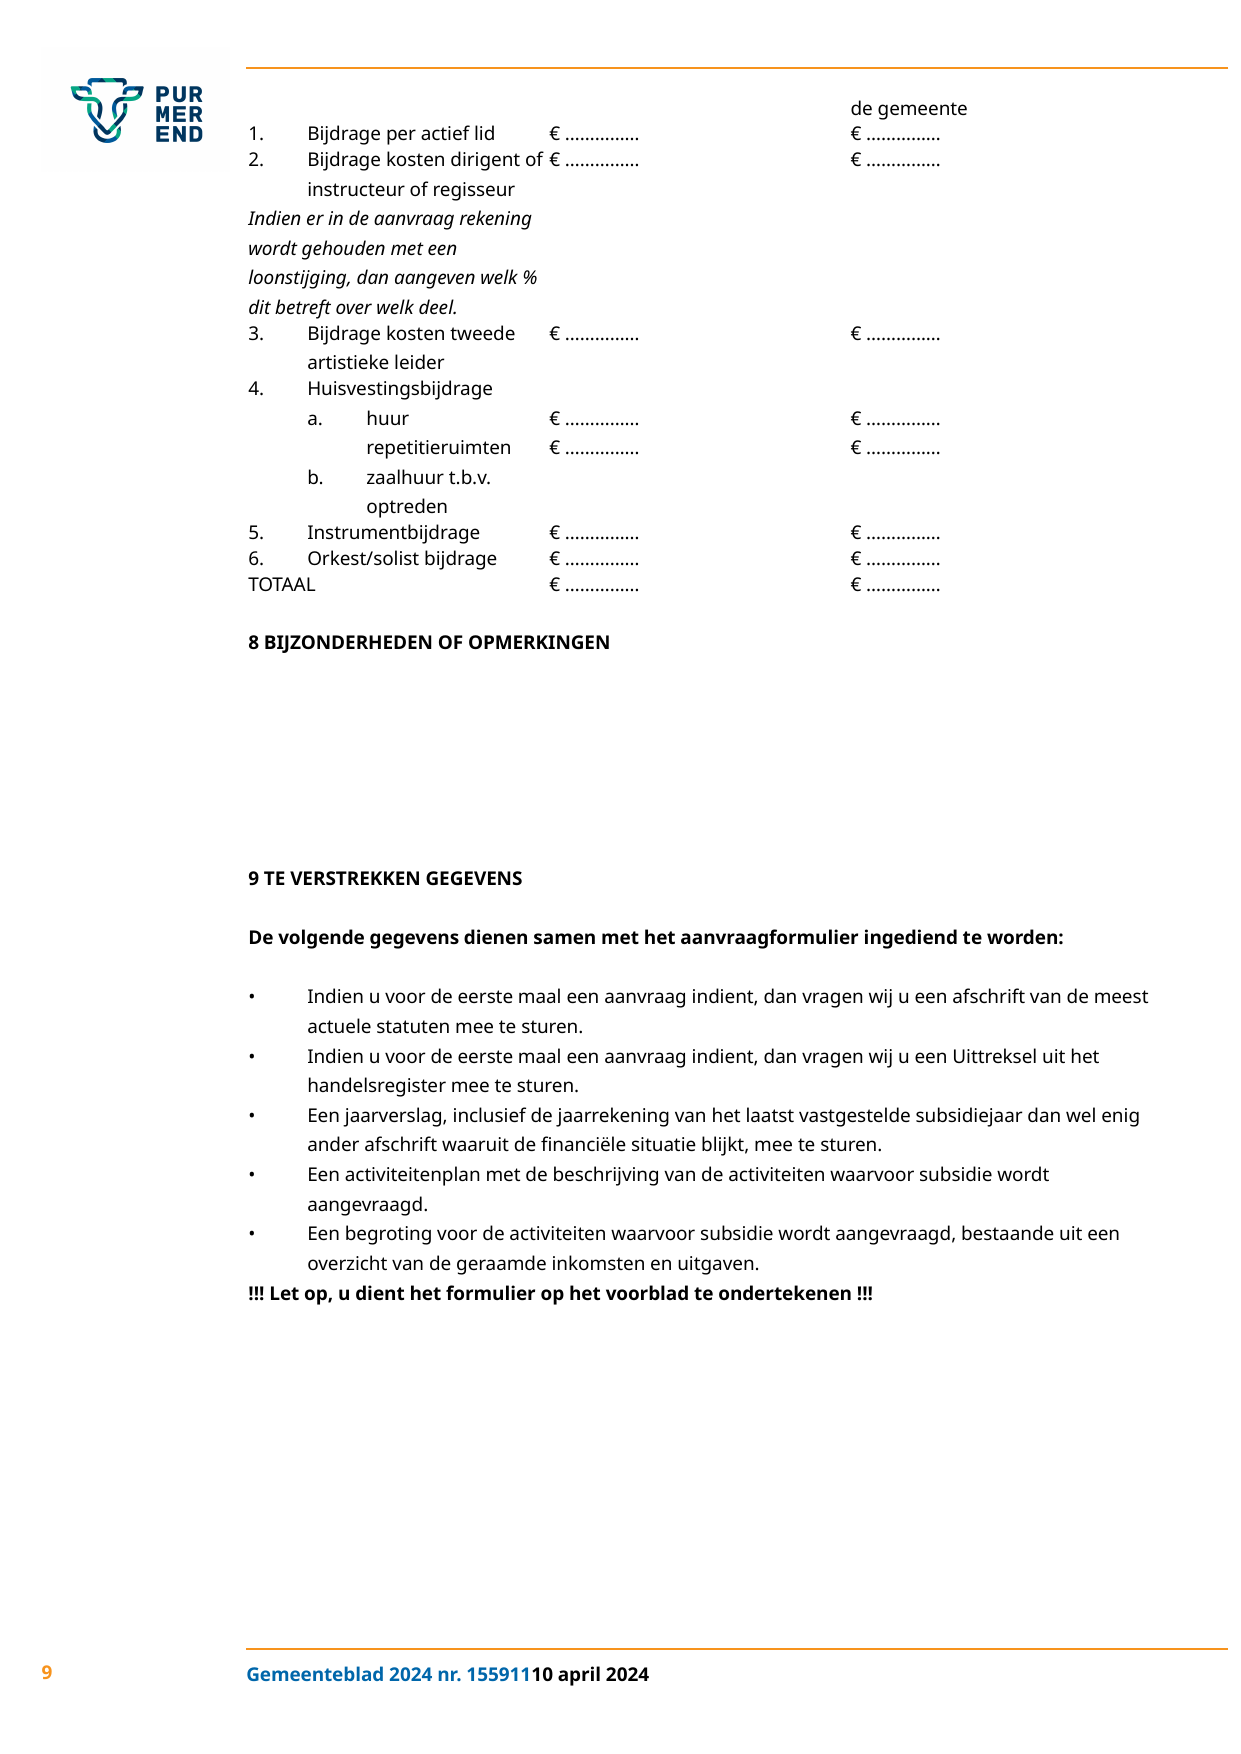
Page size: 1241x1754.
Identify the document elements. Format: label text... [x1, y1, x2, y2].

table_cell € …………… [850, 320, 1152, 375]
table_cell € …………… [850, 519, 1152, 545]
table_header !!! Let op, u dient het formulier op het voorblad te ondertekenen !!! [248, 1280, 1152, 1305]
table_header [248, 689, 1152, 833]
list Indien u voor de eerste maal een aanvraag indient, dan vragen wij u een Uittreksel uit het handelsregister mee te sturen. [248, 1043, 1152, 1098]
table_cell Bijdrage kosten tweede artistieke leider [248, 320, 549, 375]
table_cell Bijdrage kosten dirigent of instructeur of regisseur Indien er in de aanvraag rekening wordt gehouden met een loonstijging, dan aangeven welk % dit betreft over welk deel. [248, 146, 549, 320]
table_cell € …………… [850, 121, 1152, 146]
list Een begroting voor de activiteiten waarvoor subsidie wordt aangevraagd, bestaande uit een overzicht van de geraamde inkomsten en uitgaven. [248, 1220, 1152, 1276]
table_cell TOTAAL [248, 571, 549, 596]
table_cell € …………… [549, 519, 850, 545]
table_cell Instrumentbijdrage [248, 519, 549, 545]
table_cell Huisvestingsbijdrage huur repetitieruimten zaalhuur t.b.v. optreden [248, 375, 549, 519]
table_cell € …………… [549, 146, 850, 320]
table_cell € …………… € …………… [549, 375, 850, 519]
table_cell € …………… € …………… [850, 375, 1152, 519]
text 9 TE VERSTREKKEN GEGEVENS [248, 865, 1152, 891]
table_cell € …………… [549, 320, 850, 375]
table_cell € …………… [850, 146, 1152, 320]
text De volgende gegevens dienen samen met het aanvraagformulier ingediend te worden: [248, 924, 1152, 950]
list Een activiteitenplan met de beschrijving van de activiteiten waarvoor subsidie wordt aangevraagd. [248, 1161, 1152, 1217]
table_header de gemeente [850, 95, 1152, 121]
table_header [549, 95, 850, 121]
list Indien u voor de eerste maal een aanvraag indient, dan vragen wij u een afschrift van de meest actuele statuten mee te sturen. [248, 984, 1152, 1039]
table_cell € …………… [549, 545, 850, 571]
table_cell Bijdrage per actief lid [248, 121, 549, 146]
table_cell € …………… [549, 121, 850, 146]
table_cell € …………… [850, 571, 1152, 596]
table_cell € …………… [850, 545, 1152, 571]
table_header [248, 95, 549, 121]
list Een jaarverslag, inclusief de jaarrekening van het laatst vastgestelde subsidiejaar dan wel enig ander afschrift waaruit de financiële situatie blijkt, mee te sturen. [248, 1102, 1152, 1157]
picture [41, 47, 231, 172]
text 8 BIJZONDERHEDEN OF OPMERKINGEN [248, 629, 1152, 655]
table_cell € …………… [549, 571, 850, 596]
table_cell Orkest/solist bijdrage [248, 545, 549, 571]
